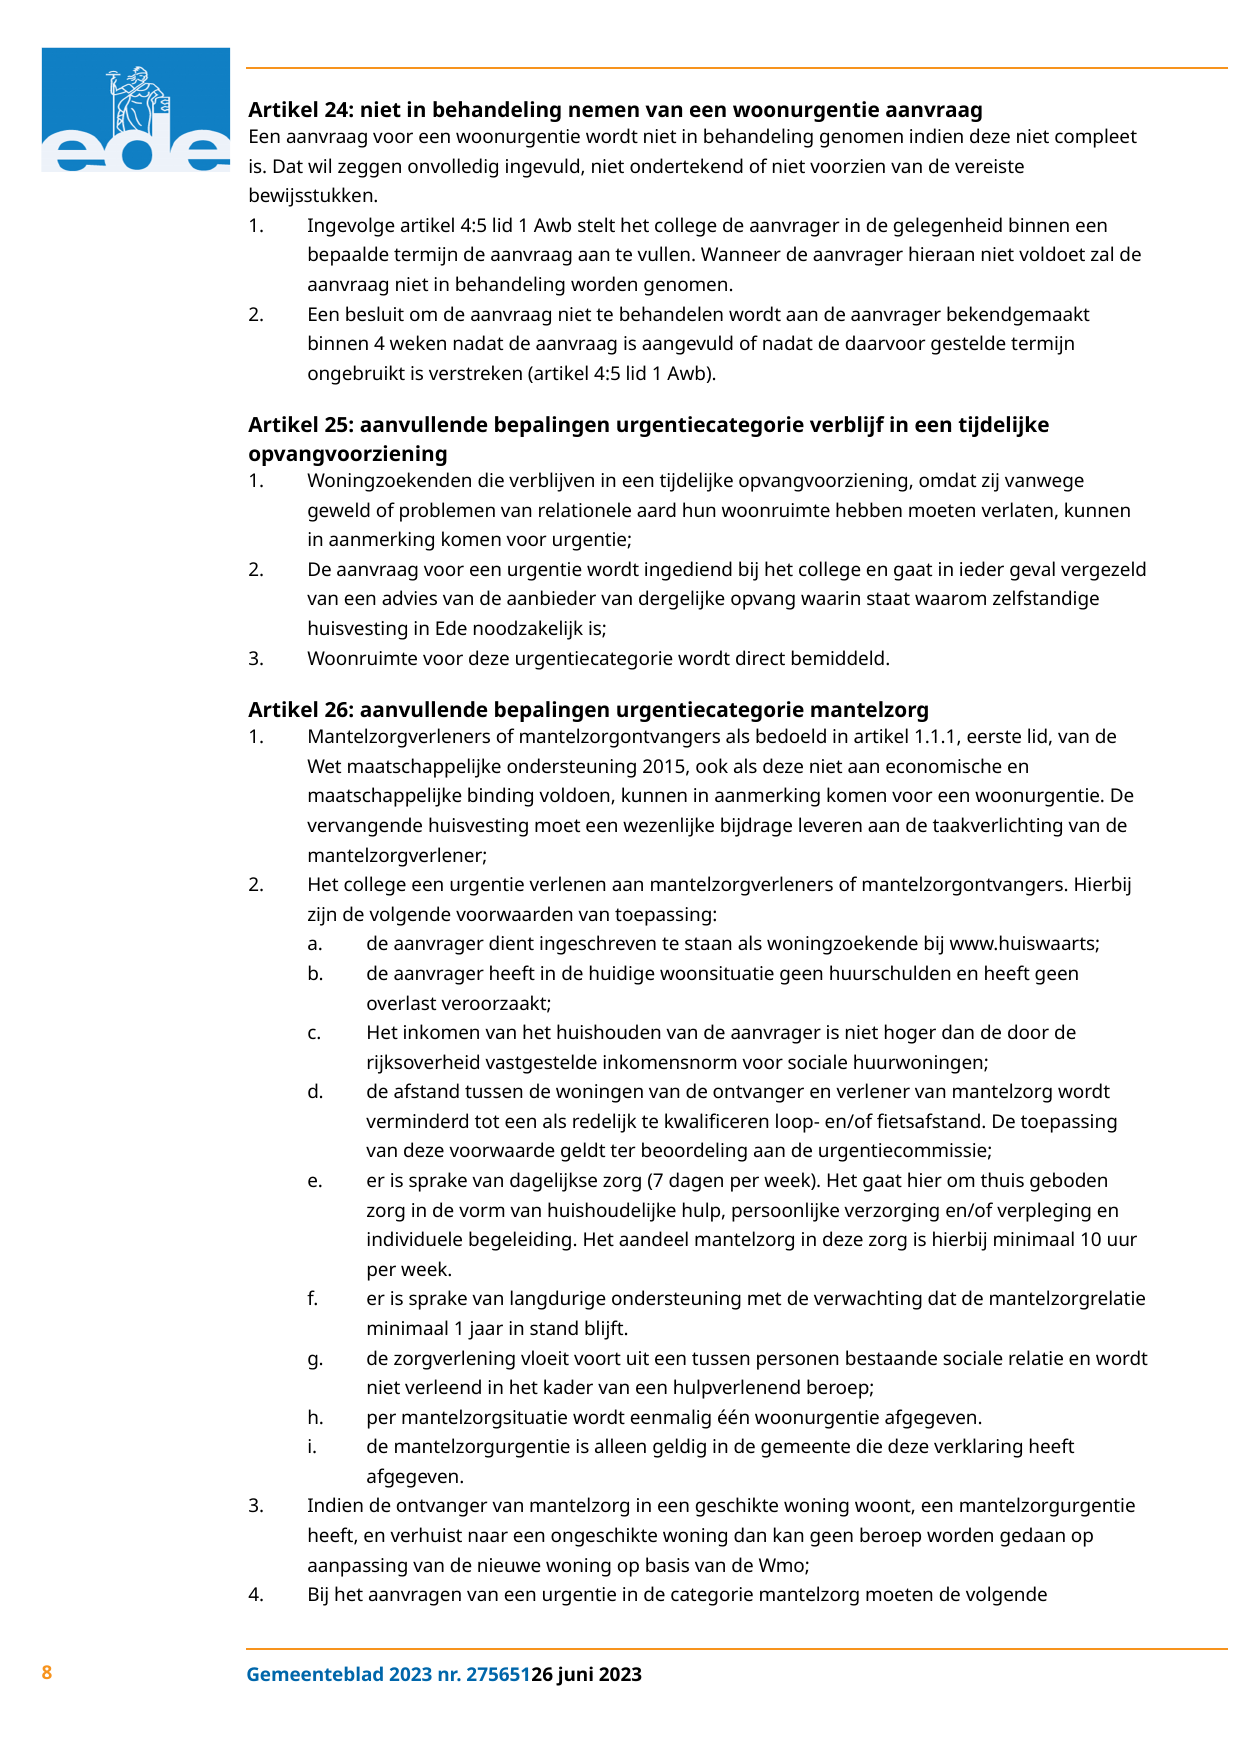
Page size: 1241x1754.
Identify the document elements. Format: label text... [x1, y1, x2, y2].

text Artikel 26: aanvullende bepalingen urgentiecategorie mantelzorg [248, 695, 1152, 723]
list de zorgverlening vloeit voort uit een tussen personen bestaande sociale relatie en wordt niet verleend in het kader van een hulpverlenend beroep; [307, 1345, 1152, 1400]
text Artikel 24: niet in behandeling nemen van een woonurgentie aanvraag [248, 95, 1152, 123]
list de mantelzorgurgentie is alleen geldig in de gemeente die deze verklaring heeft afgegeven. [307, 1433, 1152, 1489]
list Woonruimte voor deze urgentiecategorie wordt direct bemiddeld. [248, 645, 1152, 670]
list de aanvrager heeft in de huidige woonsituatie geen huurschulden en heeft geen overlast veroorzaakt; [307, 960, 1152, 1016]
list Ingevolge artikel 4:5 lid 1 Awb stelt het college de aanvrager in de gelegenheid binnen een bepaalde termijn de aanvraag aan te vullen. Wanneer de aanvrager hieraan niet voldoet zal de aanvraag niet in behandeling worden genomen. [248, 212, 1152, 297]
list per mantelzorgsituatie wordt eenmalig één woonurgentie afgegeven. [307, 1404, 1152, 1430]
picture [41, 47, 231, 172]
list De aanvraag voor een urgentie wordt ingediend bij het college en gaat in ieder geval vergezeld van een advies van de aanbieder van dergelijke opvang waarin staat waarom zelfstandige huisvesting in Ede noodzakelijk is; [248, 556, 1152, 641]
list Het college een urgentie verlenen aan mantelzorgverleners of mantelzorgontvangers. Hierbij zijn de volgende voorwaarden van toepassing: [248, 871, 1152, 927]
list de aanvrager dient ingeschreven te staan als woningzoekende bij www.huiswaarts; [307, 931, 1152, 956]
list Indien de ontvanger van mantelzorg in een geschikte woning woont, een mantelzorgurgentie heeft, en verhuist naar een ongeschikte woning dan kan geen beroep worden gedaan op aanpassing van de nieuwe woning op basis van de Wmo; [248, 1493, 1152, 1578]
list de afstand tussen de woningen van de ontvanger en verlener van mantelzorg wordt verminderd tot een als redelijk te kwalificeren loop- en/of fietsafstand. De toepassing van deze voorwaarde geldt ter beoordeling aan de urgentiecommissie; [307, 1078, 1152, 1163]
text Artikel 25: aanvullende bepalingen urgentiecategorie verblijf in een tijdelijke opvangvoorziening [248, 410, 1152, 467]
list Mantelzorgverleners of mantelzorgontvangers als bedoeld in artikel 1.1.1, eerste lid, van de Wet maatschappelijke ondersteuning 2015, ook als deze niet aan economische en maatschappelijke binding voldoen, kunnen in aanmerking komen voor een woonurgentie. De vervangende huisvesting moet een wezenlijke bijdrage leveren aan de taakverlichting van de mantelzorgverlener; [248, 723, 1152, 868]
list Woningzoekenden die verblijven in een tijdelijke opvangvoorziening, omdat zij vanwege geweld of problemen van relationele aard hun woonruimte hebben moeten verlaten, kunnen in aanmerking komen voor urgentie; [248, 467, 1152, 552]
list Een besluit om de aanvraag niet te behandelen wordt aan de aanvrager bekendgemaakt binnen 4 weken nadat de aanvraag is aangevuld of nadat de daarvoor gestelde termijn ongebruikt is verstreken (artikel 4:5 lid 1 Awb). [248, 301, 1152, 386]
list er is sprake van langdurige ondersteuning met de verwachting dat de mantelzorgrelatie minimaal 1 jaar in stand blijft. [307, 1286, 1152, 1341]
list Het inkomen van het huishouden van de aanvrager is niet hoger dan de door de rijksoverheid vastgestelde inkomensnorm voor sociale huurwoningen; [307, 1019, 1152, 1075]
list er is sprake van dagelijkse zorg (7 dagen per week). Het gaat hier om thuis geboden zorg in de vorm van huishoudelijke hulp, persoonlijke verzorging en/of verpleging en individuele begeleiding. Het aandeel mantelzorg in deze zorg is hierbij minimaal 10 uur per week. [307, 1167, 1152, 1282]
text Een aanvraag voor een woonurgentie wordt niet in behandeling genomen indien deze niet compleet is. Dat wil zeggen onvolledig ingevuld, niet ondertekend of niet voorzien van de vereiste bewijsstukken. [248, 123, 1152, 208]
list Bij het aanvragen van een urgentie in de categorie mantelzorg moeten de volgende [248, 1581, 1152, 1607]
